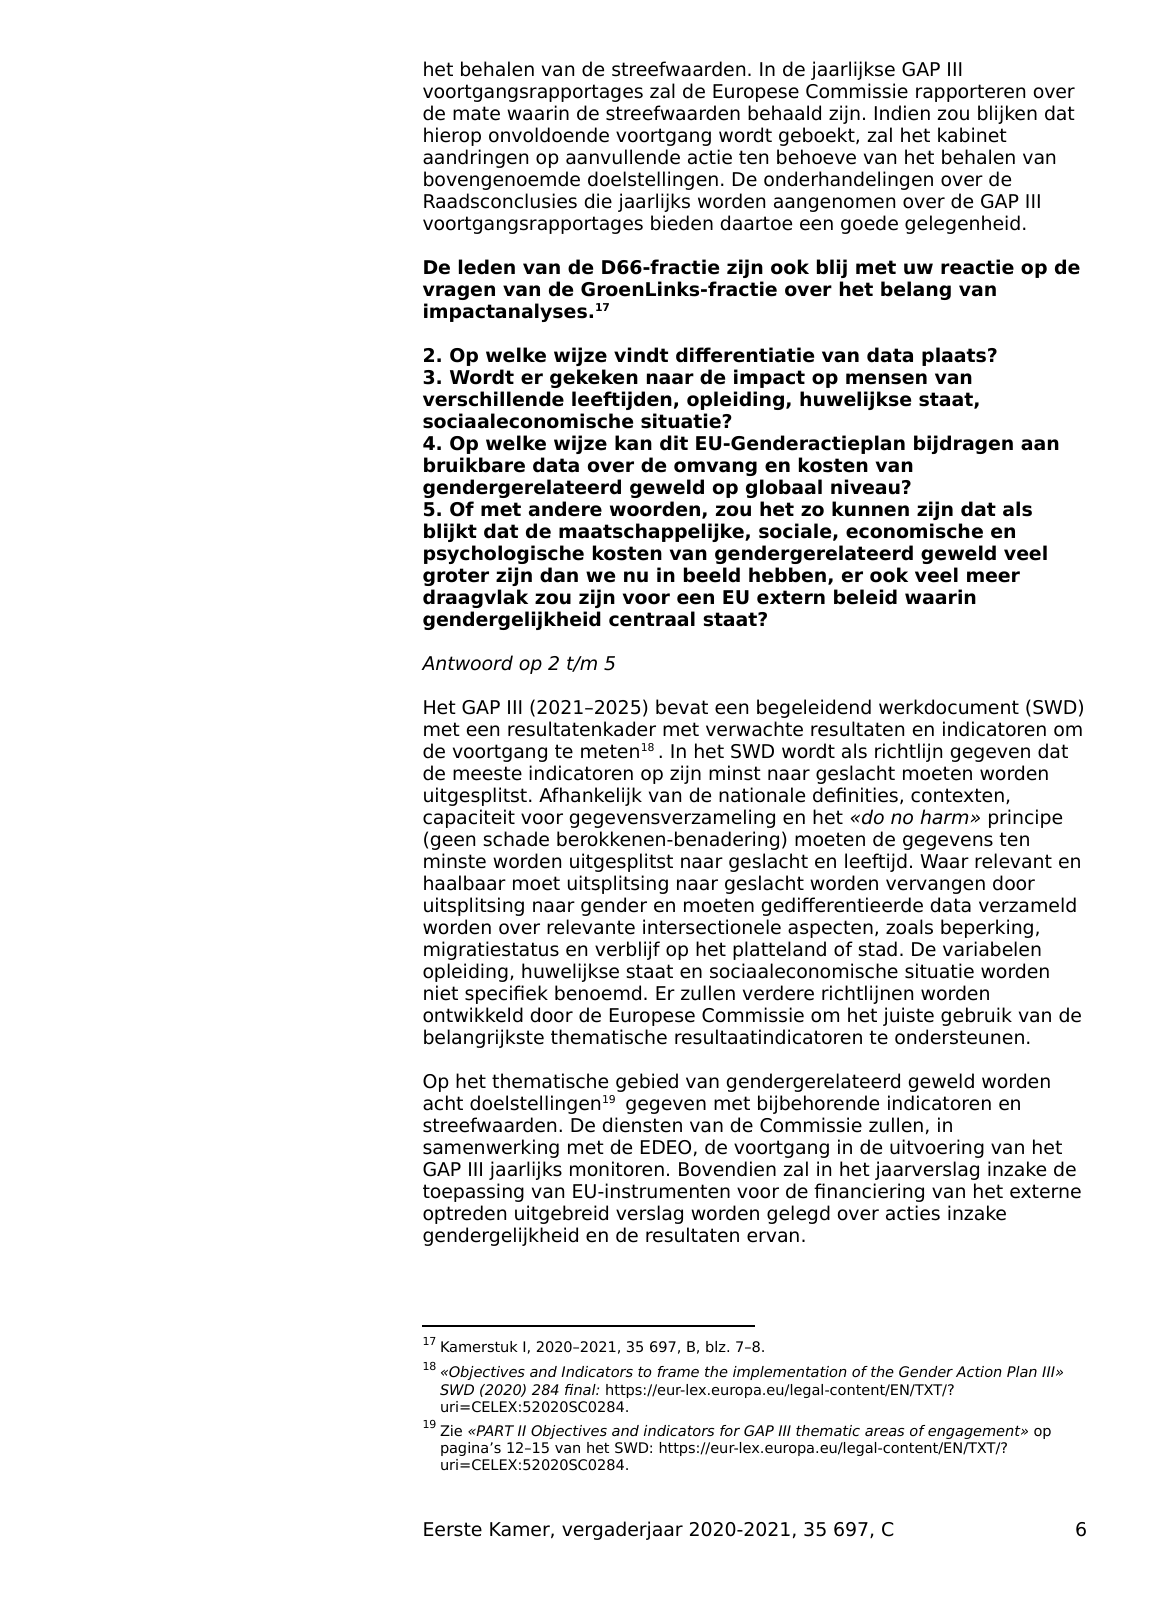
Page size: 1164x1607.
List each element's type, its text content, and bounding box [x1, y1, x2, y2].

text Op het thematische gebied van gendergerelateerd geweld worden acht doelstellingen gegeven met bijbehorende indicatoren en streefwaarden. De diensten van de Commissie zullen, in samenwerking met de EDEO, de voortgang in de uitvoering van het GAP III jaarlijks monitoren. Bovendien zal in het jaarverslag inzake de toepassing van EU-instrumenten voor de financiering van het externe optreden uitgebreid verslag worden gelegd over acties inzake gendergelijkheid en de resultaten ervan. [422, 1071, 1087, 1247]
text 3. Wordt er gekeken naar de impact op mensen van verschillende leeftijden, opleiding, huwelijkse staat, sociaaleconomische situatie? [422, 367, 1087, 433]
subtitle Antwoord op 2 t/m 5 [422, 653, 1087, 675]
text 2. Op welke wijze vindt differentiatie van data plaats? [422, 345, 1087, 367]
text het behalen van de streefwaarden. In de jaarlijkse GAP III voortgangsrapportages zal de Europese Commissie rapporteren over de mate waarin de streefwaarden behaald zijn. Indien zou blijken dat hierop onvoldoende voortgang wordt geboekt, zal het kabinet aandringen op aanvullende actie ten behoeve van het behalen van bovengenoemde doelstellingen. De onderhandelingen over de Raadsconclusies die jaarlijks worden aangenomen over de GAP III voortgangsrapportages bieden daartoe een goede gelegenheid. [422, 59, 1087, 235]
text De leden van de D66-fractie zijn ook blij met uw reactie op de vragen van de GroenLinks-fractie over het belang van impactanalyses. [422, 257, 1087, 323]
text Kamerstuk I, 2020–2021, 35 697, B, blz. 7–8. [422, 1335, 1087, 1357]
text «Objectives and Indicators to frame the implementation of the Gender Action Plan III» SWD (2020) 284 final: https://eur-lex.europa.eu/legal-content/EN/TXT/?uri=CELEX:52020SC0284. [422, 1360, 1087, 1416]
text 5. Of met andere woorden, zou het zo kunnen zijn dat als blijkt dat de maatschappelijke, sociale, economische en psychologische kosten van gendergerelateerd geweld veel groter zijn dan we nu in beeld hebben, er ook veel meer draagvlak zou zijn voor een EU extern beleid waarin gendergelijkheid centraal staat? [422, 499, 1087, 631]
text 4. Op welke wijze kan dit EU-Genderactieplan bijdragen aan bruikbare data over de omvang en kosten van gendergerelateerd geweld op globaal niveau? [422, 433, 1087, 499]
text Zie «PART II Objectives and indicators for GAP III thematic areas of engagement» op pagina’s 12–15 van het SWD: https://eur-lex.europa.eu/legal-content/EN/TXT/?uri=CELEX:52020SC0284. [422, 1418, 1087, 1474]
text Het GAP III (2021–2025) bevat een begeleidend werkdocument (SWD) met een resultatenkader met verwachte resultaten en indicatoren om de voortgang te meten. In het SWD wordt als richtlijn gegeven dat de meeste indicatoren op zijn minst naar geslacht moeten worden uitgesplitst. Afhankelijk van de nationale definities, contexten, capaciteit voor gegevensverzameling en het «do no harm» principe (geen schade berokkenen-benadering) moeten de gegevens ten minste worden uitgesplitst naar geslacht en leeftijd. Waar relevant en haalbaar moet uitsplitsing naar geslacht worden vervangen door uitsplitsing naar gender en moeten gedifferentieerde data verzameld worden over relevante intersectionele aspecten, zoals beperking, migratiestatus en verblijf op het platteland of stad. De variabelen opleiding, huwelijkse staat en sociaaleconomische situatie worden niet specifiek benoemd. Er zullen verdere richtlijnen worden ontwikkeld door de Europese Commissie om het juiste gebruik van de belangrijkste thematische resultaatindicatoren te ondersteunen. [422, 697, 1087, 1049]
